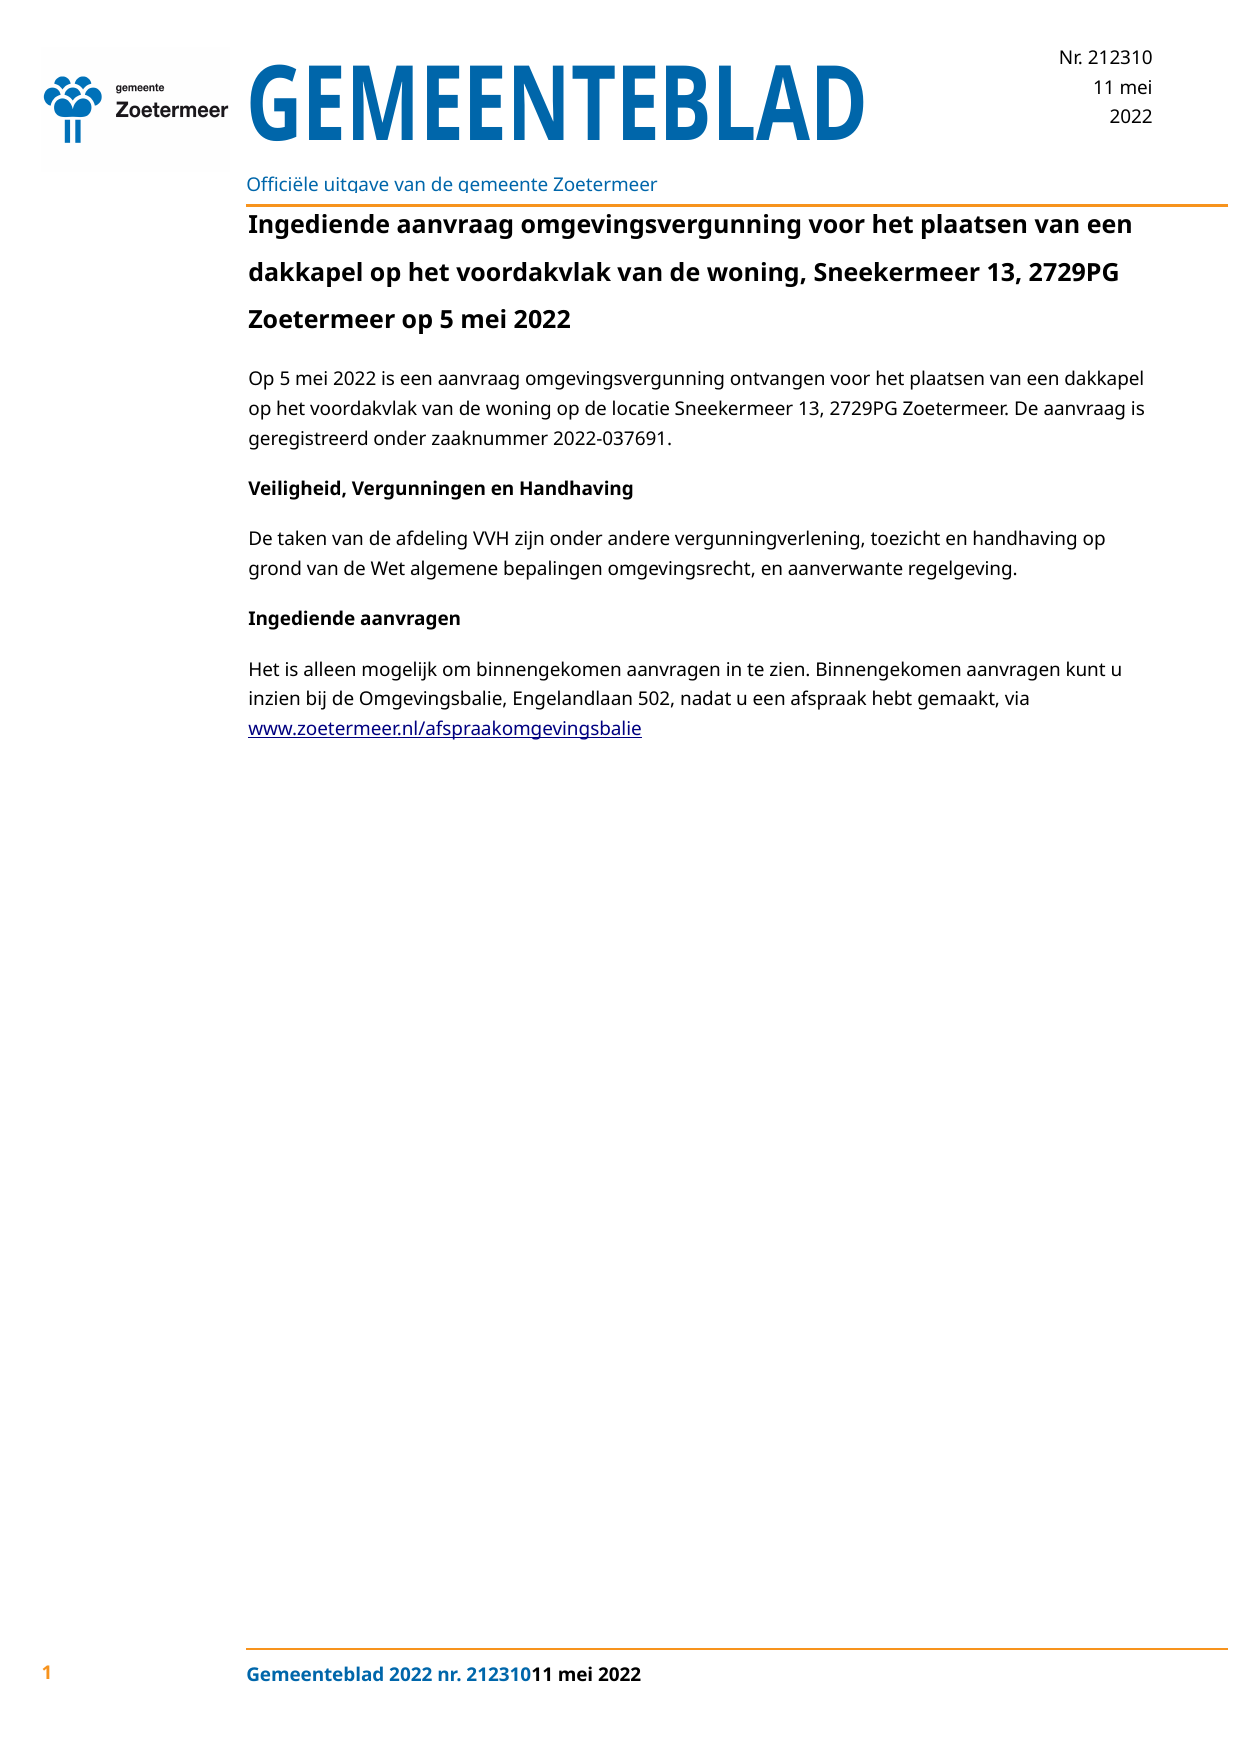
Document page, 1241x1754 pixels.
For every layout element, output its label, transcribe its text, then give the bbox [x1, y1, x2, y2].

text Ingediende aanvragen [248, 606, 1152, 631]
text Veiligheid, Vergunningen en Handhaving [248, 475, 1152, 501]
text Ingediende aanvraag omgevingsvergunning voor het plaatsen van een dakkapel op het voordakvlak van de woning, Sneekermeer 13, 2729PG Zoetermeer op 5 mei 2022 [248, 207, 1152, 336]
text Op 5 mei 2022 is een aanvraag omgevingsvergunning ontvangen voor het plaatsen van een dakkapel op het voordakvlak van de woning op de locatie Sneekermeer 13, 2729PG Zoetermeer. De aanvraag is geregistreerd onder zaaknummer 2022-037691. [248, 366, 1152, 450]
text Het is alleen mogelijk om binnengekomen aanvragen in te zien. Binnengekomen aanvragen kunt u inzien bij de Omgevingsbalie, Engelandlaan 502, nadat u een afspraak hebt gemaakt, via www.zoetermeer.nl/afspraakomgevingsbalie [248, 656, 1152, 741]
text De taken van de afdeling VVH zijn onder andere vergunningverlening, toezicht en handhaving op grond van de Wet algemene bepalingen omgevingsrecht, en aanverwante regelgeving. [248, 526, 1152, 581]
picture [41, 47, 231, 172]
